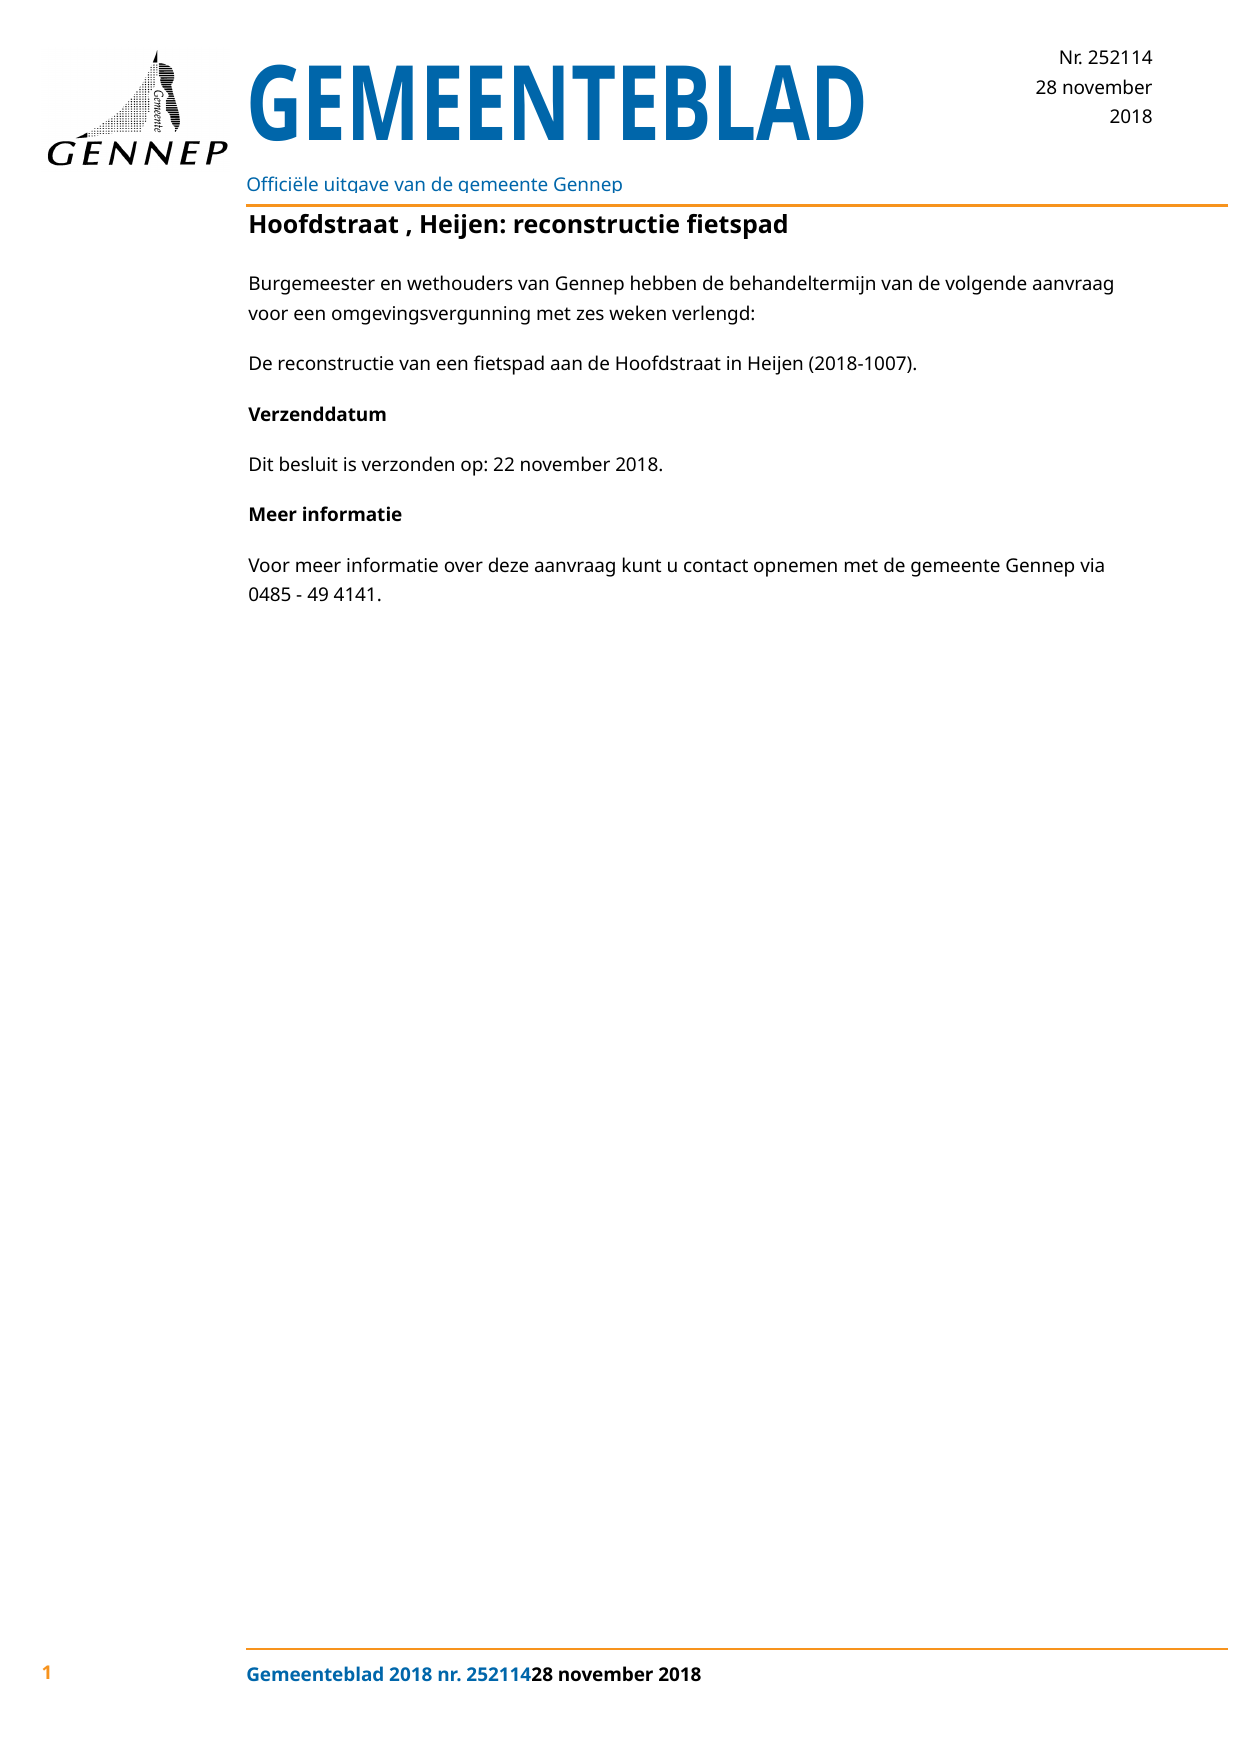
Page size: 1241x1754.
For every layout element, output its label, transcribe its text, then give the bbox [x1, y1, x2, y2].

text Hoofdstraat , Heijen: reconstructie fietspad [248, 207, 1152, 241]
text De reconstructie van een fietspad aan de Hoofdstraat in Heijen (2018-1007). [248, 350, 1152, 376]
text Verzenddatum [248, 401, 1152, 426]
text Dit besluit is verzonden op: 22 november 2018. [248, 451, 1152, 477]
text Meer informatie [248, 502, 1152, 527]
picture [41, 47, 231, 172]
text Burgemeester en wethouders van Gennep hebben de behandeltermijn van de volgende aanvraag voor een omgevingsvergunning met zes weken verlengd: [248, 270, 1152, 326]
text Voor meer informatie over deze aanvraag kunt u contact opnemen met de gemeente Gennep via 0485 - 49 4141. [248, 552, 1152, 607]
